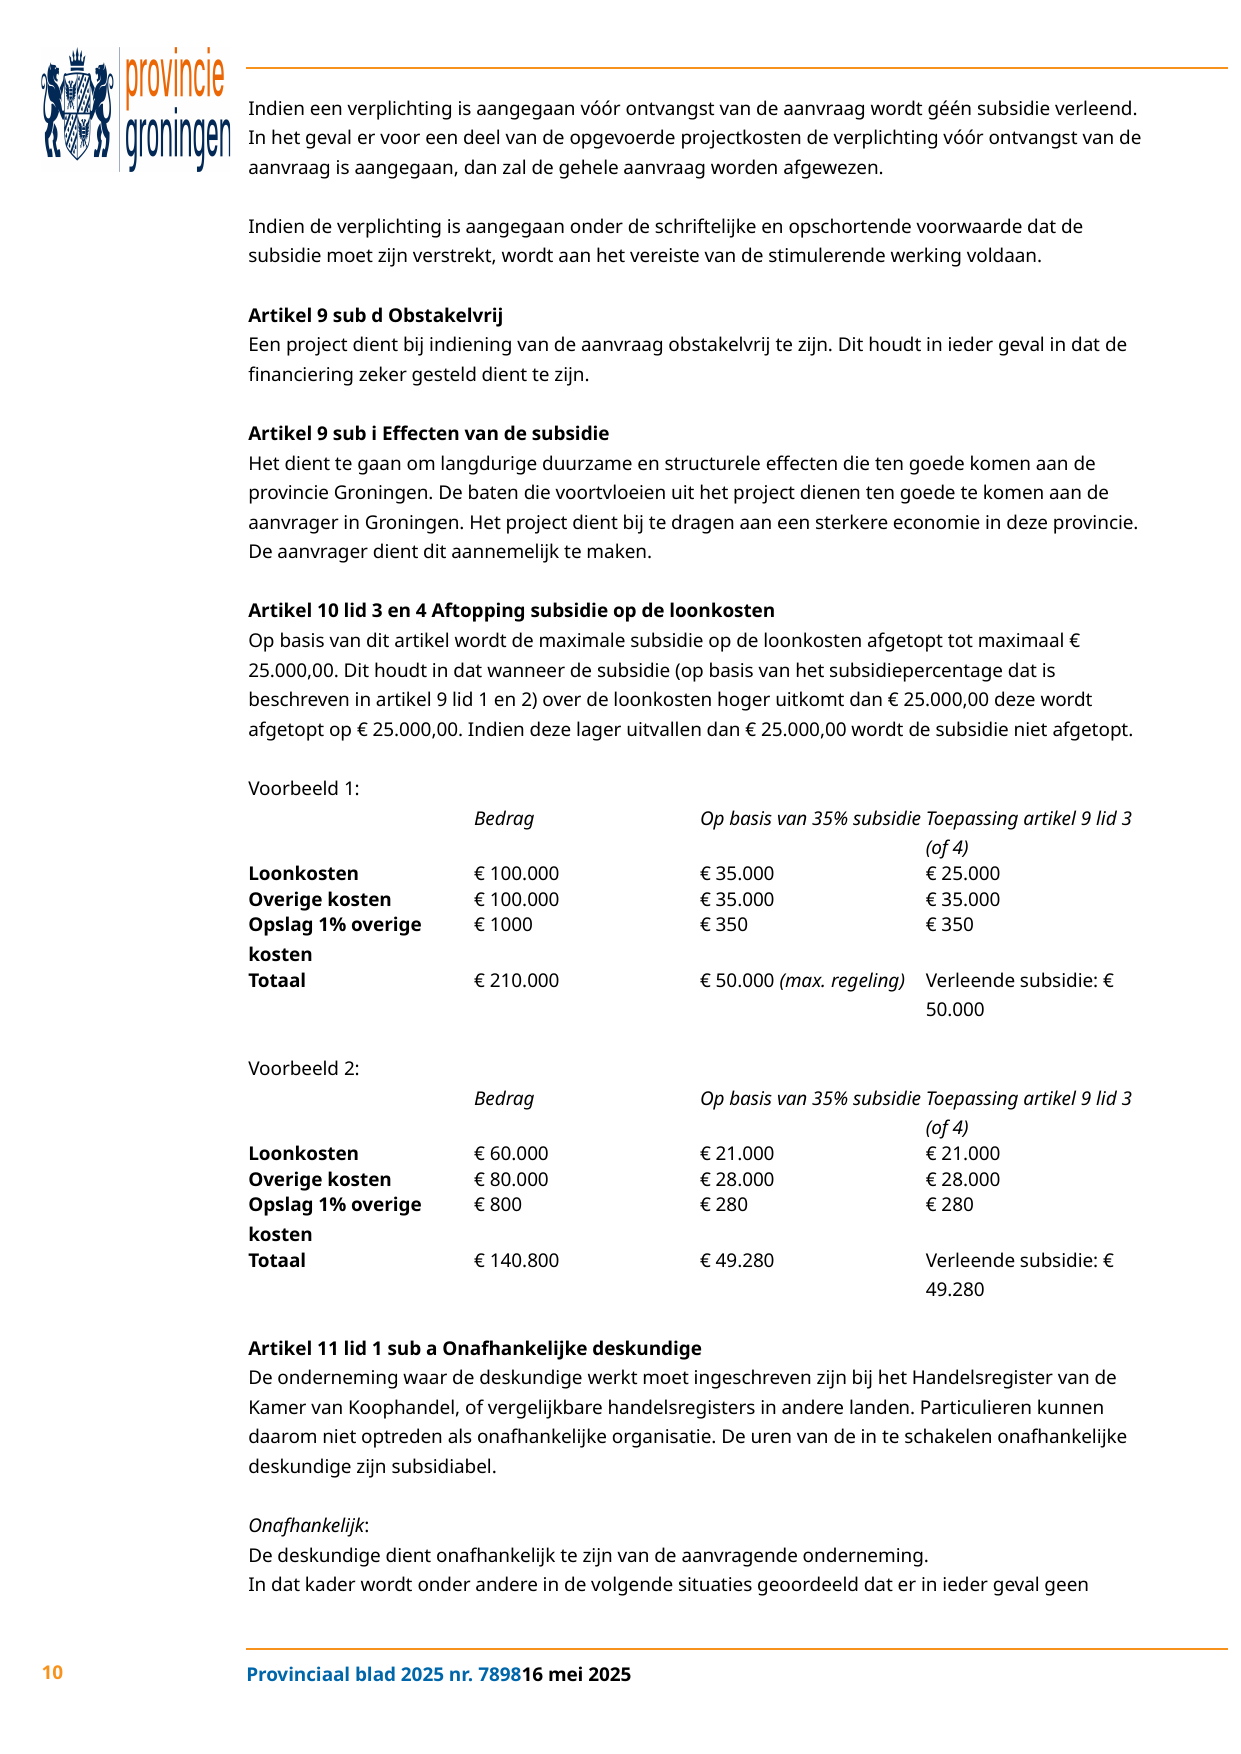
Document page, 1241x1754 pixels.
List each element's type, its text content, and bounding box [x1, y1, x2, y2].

text Voorbeeld 2: [248, 1055, 1152, 1081]
table_cell Overige kosten [248, 886, 474, 912]
table_cell Overige kosten [248, 1166, 474, 1192]
text Op basis van dit artikel wordt de maximale subsidie op de loonkosten afgetopt tot maximaal € 25.000,00. Dit houdt in dat wanneer de subsidie (op basis van het subsidiepercentage dat is beschreven in artikel 9 lid 1 en 2) over de loonkosten hoger uitkomt dan € 25.000,00 deze wordt afgetopt op € 25.000,00. Indien deze lager uitvallen dan € 25.000,00 wordt de subsidie niet afgetopt. [248, 627, 1152, 742]
table_cell € 21.000 [700, 1140, 926, 1166]
table_cell Totaal [248, 967, 474, 1022]
table_cell € 100.000 [474, 886, 700, 912]
text De deskundige dient onafhankelijk te zijn van de aanvragende onderneming. [248, 1542, 1152, 1568]
table_cell € 1000 [474, 912, 700, 967]
table_header Op basis van 35% subsidie [700, 1085, 926, 1140]
table_cell Opslag 1% overige kosten [248, 912, 474, 967]
text Onafhankelijk: [248, 1512, 1152, 1538]
table_header Toepassing artikel 9 lid 3 (of 4) [926, 805, 1152, 860]
text Indien de verplichting is aangegaan onder de schriftelijke en opschortende voorwaarde dat de subsidie moet zijn verstrekt, wordt aan het vereiste van de stimulerende werking voldaan. [248, 213, 1152, 268]
table_header Op basis van 35% subsidie [700, 805, 926, 860]
text Artikel 10 lid 3 en 4 Aftopping subsidie op de loonkosten [248, 598, 1152, 623]
table_cell € 140.800 [474, 1247, 700, 1302]
text Indien een verplichting is aangegaan vóór ontvangst van de aanvraag wordt géén subsidie verleend. In het geval er voor een deel van de opgevoerde projectkosten de verplichting vóór ontvangst van de aanvraag is aangegaan, dan zal de gehele aanvraag worden afgewezen. [248, 95, 1152, 180]
table_cell € 280 [926, 1192, 1152, 1247]
table_cell € 35.000 [926, 886, 1152, 912]
table_cell Loonkosten [248, 1140, 474, 1166]
table_cell € 280 [700, 1192, 926, 1247]
table_cell Loonkosten [248, 860, 474, 886]
table_cell € 80.000 [474, 1166, 700, 1192]
table_cell € 28.000 [926, 1166, 1152, 1192]
table_cell € 50.000 (max. regeling) [700, 967, 926, 1022]
table_cell Verleende subsidie: € 50.000 [926, 967, 1152, 1022]
table_cell € 800 [474, 1192, 700, 1247]
table_cell € 210.000 [474, 967, 700, 1022]
text Een project dient bij indiening van de aanvraag obstakelvrij te zijn. Dit houdt in ieder geval in dat de financiering zeker gesteld dient te zijn. [248, 331, 1152, 387]
table_cell € 60.000 [474, 1140, 700, 1166]
text Het dient te gaan om langdurige duurzame en structurele effecten die ten goede komen aan de provincie Groningen. De baten die voortvloeien uit het project dienen ten goede te komen aan de aanvrager in Groningen. Het project dient bij te dragen aan een sterkere economie in deze provincie. De aanvrager dient dit aannemelijk te maken. [248, 450, 1152, 564]
table_header Toepassing artikel 9 lid 3 (of 4) [926, 1085, 1152, 1140]
table_header Bedrag [474, 1085, 700, 1140]
table_cell € 350 [926, 912, 1152, 967]
table_cell € 49.280 [700, 1247, 926, 1302]
table_cell Verleende subsidie: € 49.280 [926, 1247, 1152, 1302]
text In dat kader wordt onder andere in de volgende situaties geoordeeld dat er in ieder geval geen [248, 1572, 1152, 1597]
table_cell € 21.000 [926, 1140, 1152, 1166]
table_cell € 25.000 [926, 860, 1152, 886]
text De onderneming waar de deskundige werkt moet ingeschreven zijn bij het Handelsregister van de Kamer van Koophandel, of vergelijkbare handelsregisters in andere landen. Particulieren kunnen daarom niet optreden als onafhankelijke organisatie. De uren van de in te schakelen onafhankelijke deskundige zijn subsidiabel. [248, 1364, 1152, 1479]
table_header [248, 1085, 474, 1140]
table_cell Opslag 1% overige kosten [248, 1192, 474, 1247]
table_cell Totaal [248, 1247, 474, 1302]
text Voorbeeld 1: [248, 775, 1152, 801]
table_cell € 35.000 [700, 886, 926, 912]
table_cell € 350 [700, 912, 926, 967]
text Artikel 9 sub i Effecten van de subsidie [248, 420, 1152, 446]
table_header Bedrag [474, 805, 700, 860]
table_cell € 35.000 [700, 860, 926, 886]
text Artikel 9 sub d Obstakelvrij [248, 302, 1152, 328]
picture [41, 47, 231, 172]
table_cell € 100.000 [474, 860, 700, 886]
text Artikel 11 lid 1 sub a Onafhankelijke deskundige [248, 1335, 1152, 1361]
table_header [248, 805, 474, 860]
table_cell € 28.000 [700, 1166, 926, 1192]
